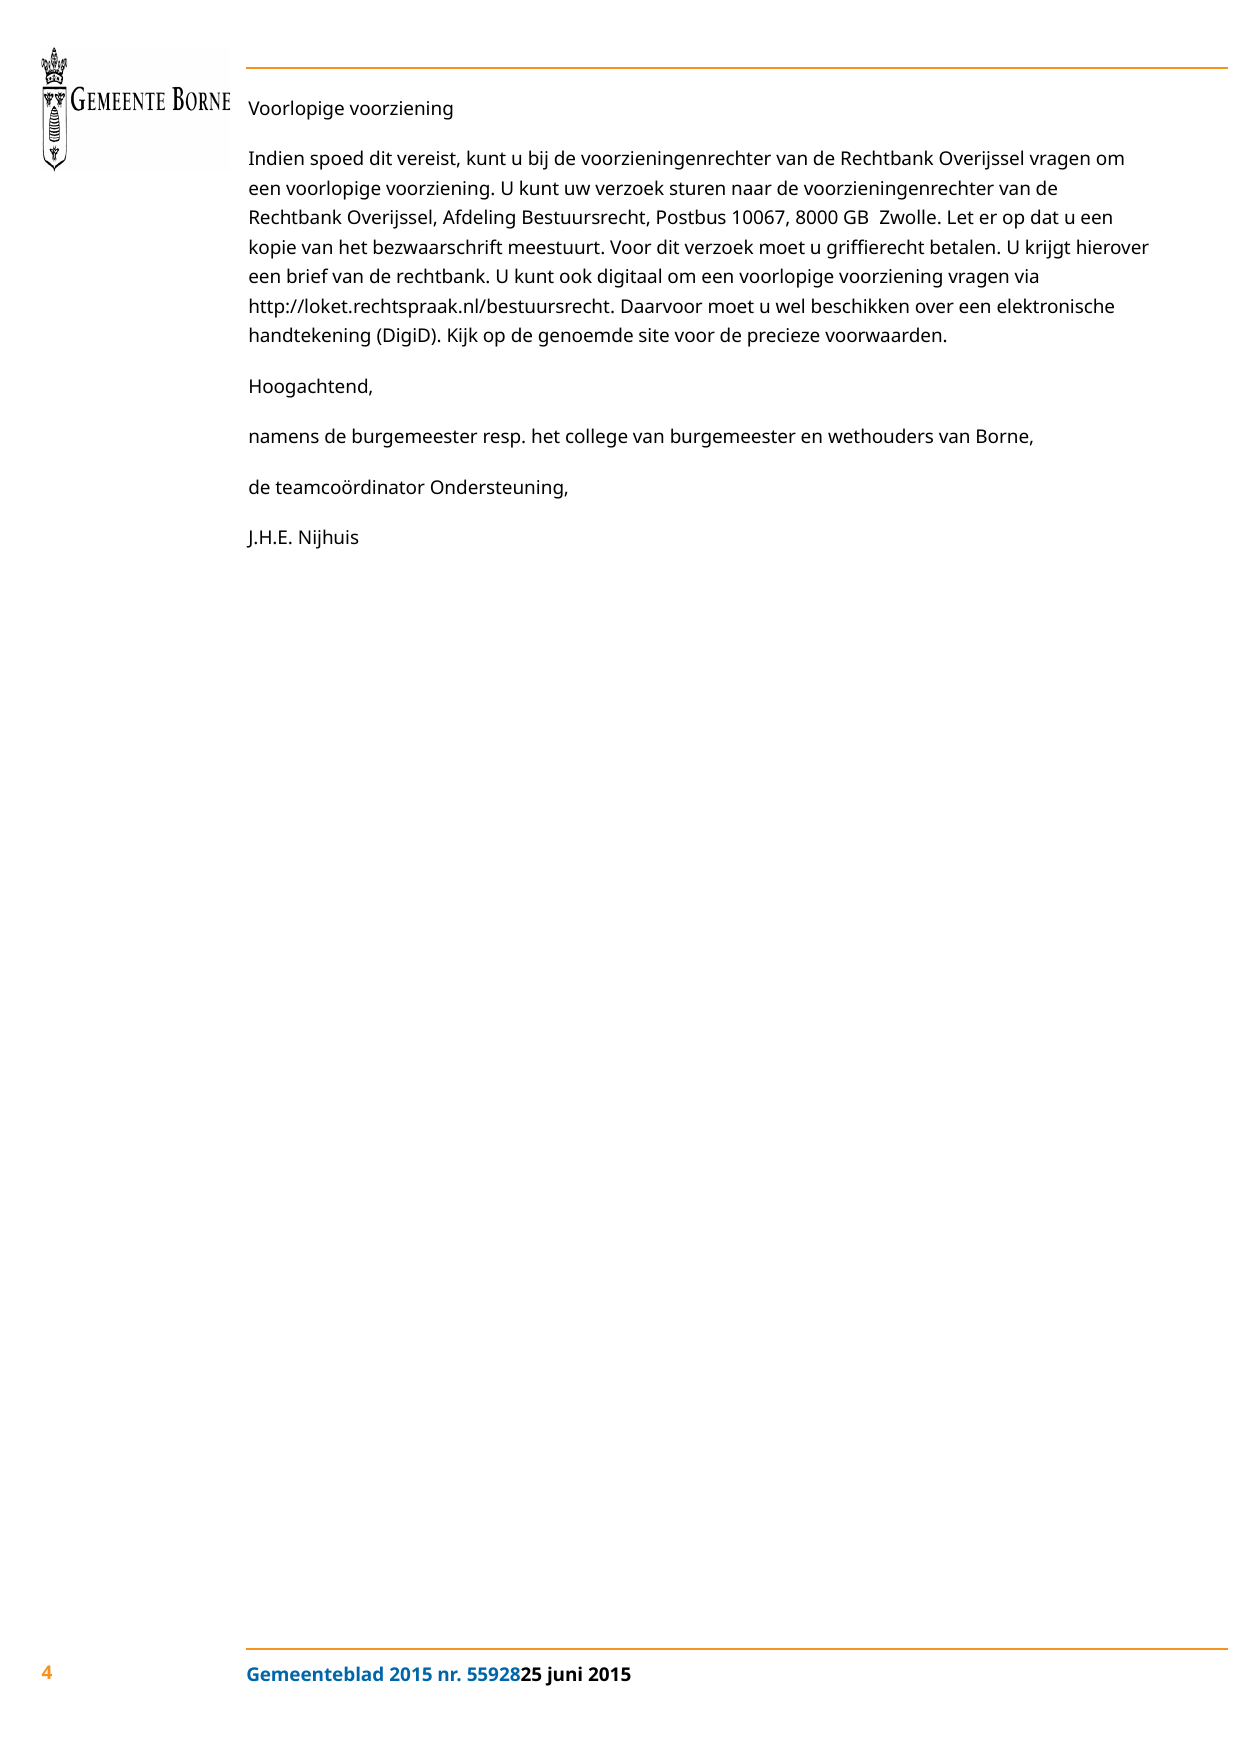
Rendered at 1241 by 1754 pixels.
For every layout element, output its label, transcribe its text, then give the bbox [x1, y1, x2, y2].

text de teamcoördinator Ondersteuning, [248, 474, 1152, 500]
text namens de burgemeester resp. het college van burgemeester en wethouders van Borne, [248, 423, 1152, 449]
text Indien spoed dit vereist, kunt u bij de voorzieningenrechter van de Rechtbank Overijssel vragen om een voorlopige voorziening. U kunt uw verzoek sturen naar de voorzieningenrechter van de Rechtbank Overijssel, Afdeling Bestuursrecht, Postbus 10067, 8000 GB Zwolle. Let er op dat u een kopie van het bezwaarschrift meestuurt. Voor dit verzoek moet u griffierecht betalen. U krijgt hierover een brief van de rechtbank. U kunt ook digitaal om een voorlopige voorziening vragen via http://loket.rechtspraak.nl/bestuursrecht. Daarvoor moet u wel beschikken over een elektronische handtekening (DigiD). Kijk op de genoemde site voor de precieze voorwaarden. [248, 145, 1152, 348]
text Voorlopige voorziening [248, 95, 1152, 121]
picture [41, 47, 231, 172]
text Hoogachtend, [248, 373, 1152, 399]
text J.H.E. Nijhuis [248, 524, 1152, 550]
